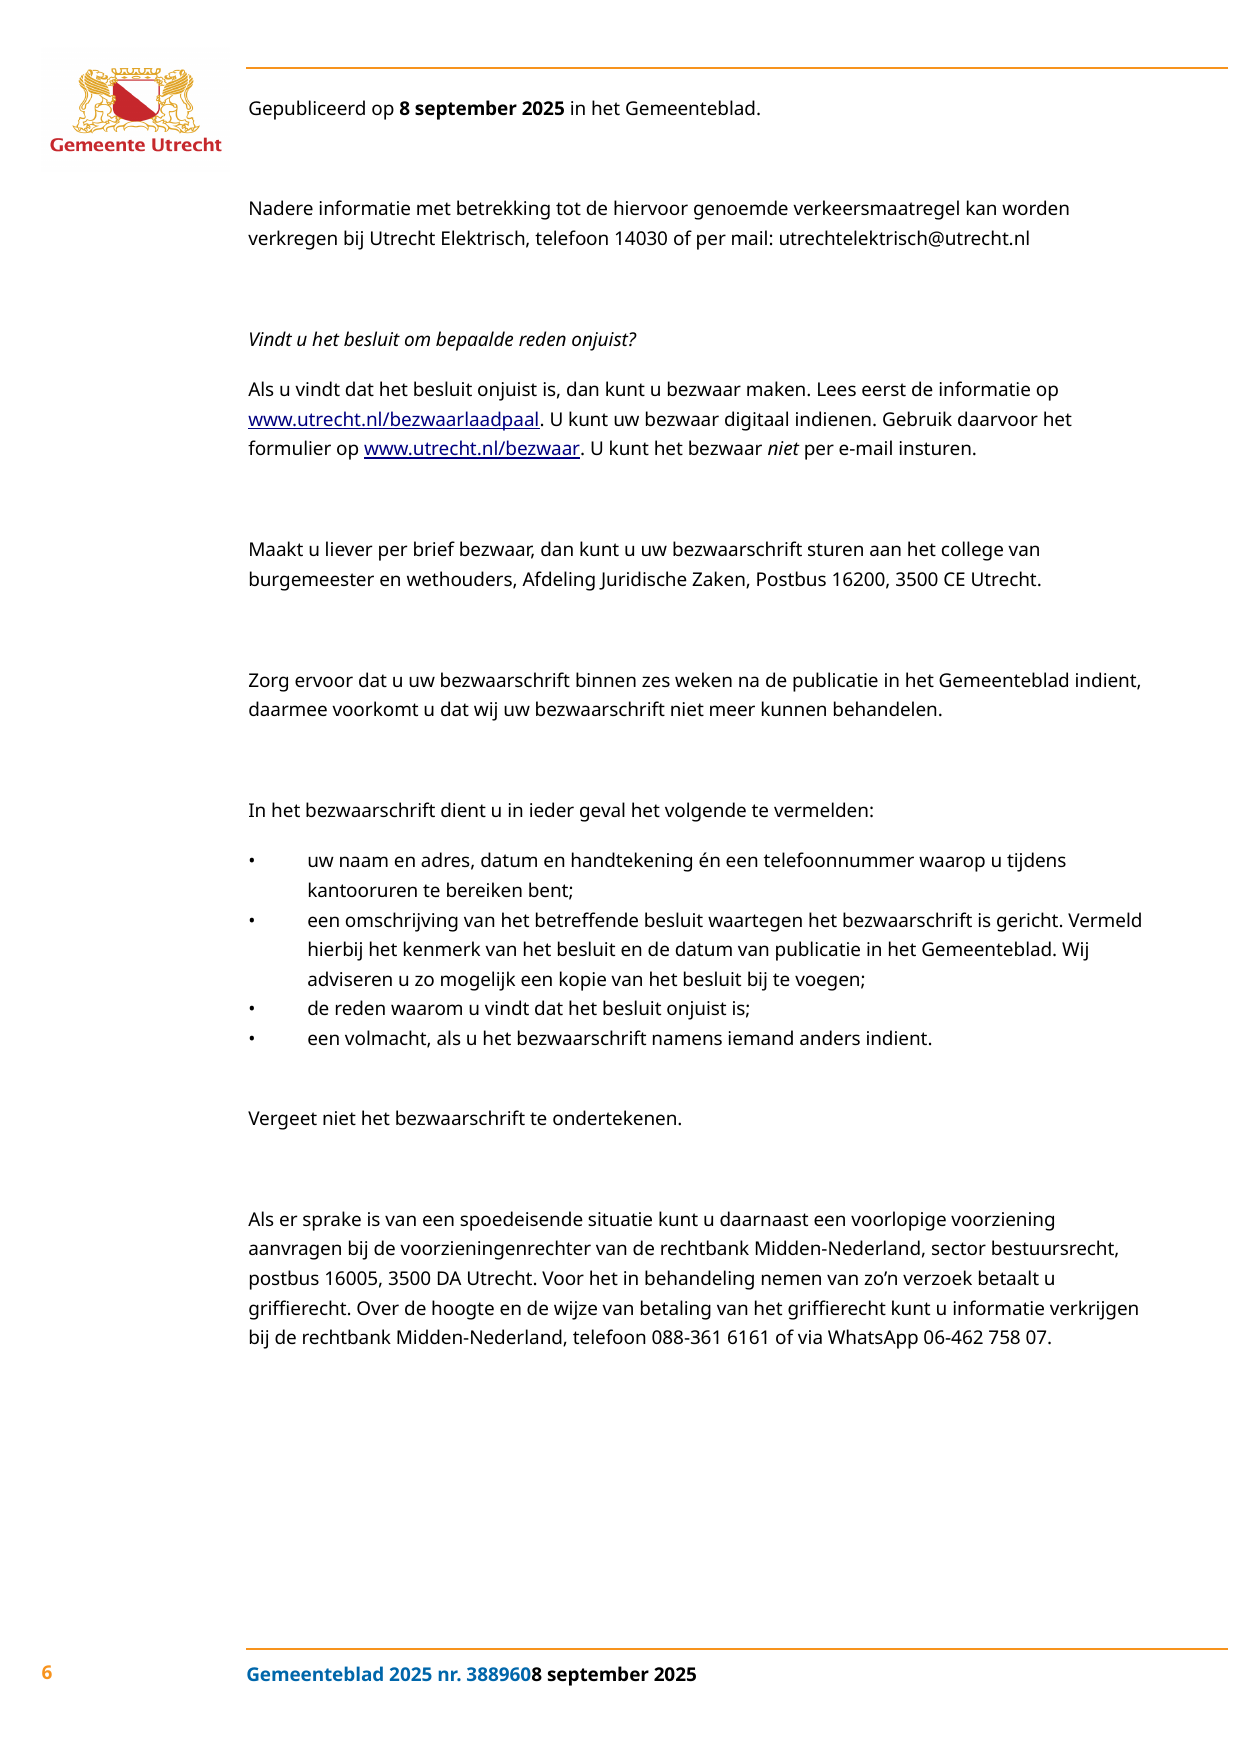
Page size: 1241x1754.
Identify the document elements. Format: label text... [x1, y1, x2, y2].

text Maakt u liever per brief bezwaar, dan kunt u uw bezwaarschrift sturen aan het college van burgemeester en wethouders, Afdeling Juridische Zaken, Postbus 16200, 3500 CE Utrecht. [248, 536, 1152, 592]
text Zorg ervoor dat u uw bezwaarschrift binnen zes weken na de publicatie in het Gemeenteblad indient, daarmee voorkomt u dat wij uw bezwaarschrift niet meer kunnen behandelen. [248, 667, 1152, 722]
list een volmacht, als u het bezwaarschrift namens iemand anders indient. [248, 1025, 1152, 1051]
text Gepubliceerd op 8 september 2025 in het Gemeenteblad. [248, 95, 1152, 121]
text Vindt u het besluit om bepaalde reden onjuist? [248, 326, 1152, 352]
text Nadere informatie met betrekking tot de hiervoor genoemde verkeersmaatregel kan worden verkregen bij Utrecht Elektrisch, telefoon 14030 of per mail: utrechtelektrisch@utrecht.nl [248, 196, 1152, 251]
list een omschrijving van het betreffende besluit waartegen het bezwaarschrift is gericht. Vermeld hierbij het kenmerk van het besluit en de datum van publicatie in het Gemeenteblad. Wij adviseren u zo mogelijk een kopie van het besluit bij te voegen; [248, 907, 1152, 992]
text Als er sprake is van een spoedeisende situatie kunt u daarnaast een voorlopige voorziening aanvragen bij de voorzieningenrechter van de rechtbank Midden-Nederland, sector bestuursrecht, postbus 16005, 3500 DA Utrecht. Voor het in behandeling nemen van zo’n verzoek betaalt u griffierecht. Over de hoogte en de wijze van betaling van het griffierecht kunt u informatie verkrijgen bij de rechtbank Midden-Nederland, telefoon 088-361 6161 of via WhatsApp 06-462 758 07. [248, 1206, 1152, 1350]
text In het bezwaarschrift dient u in ieder geval het volgende te vermelden: [248, 797, 1152, 823]
list de reden waarom u vindt dat het besluit onjuist is; [248, 996, 1152, 1021]
list uw naam en adres, datum en handtekening én een telefoonnummer waarop u tijdens kantooruren te bereiken bent; [248, 848, 1152, 903]
text Als u vindt dat het besluit onjuist is, dan kunt u bezwaar maken. Lees eerst de informatie op www.utrecht.nl/bezwaarlaadpaal. U kunt uw bezwaar digitaal indienen. Gebruik daarvoor het formulier op www.utrecht.nl/bezwaar. U kunt het bezwaar niet per e-mail insturen. [248, 376, 1152, 461]
picture [41, 47, 231, 172]
text Vergeet niet het bezwaarschrift te ondertekenen. [248, 1105, 1152, 1131]
